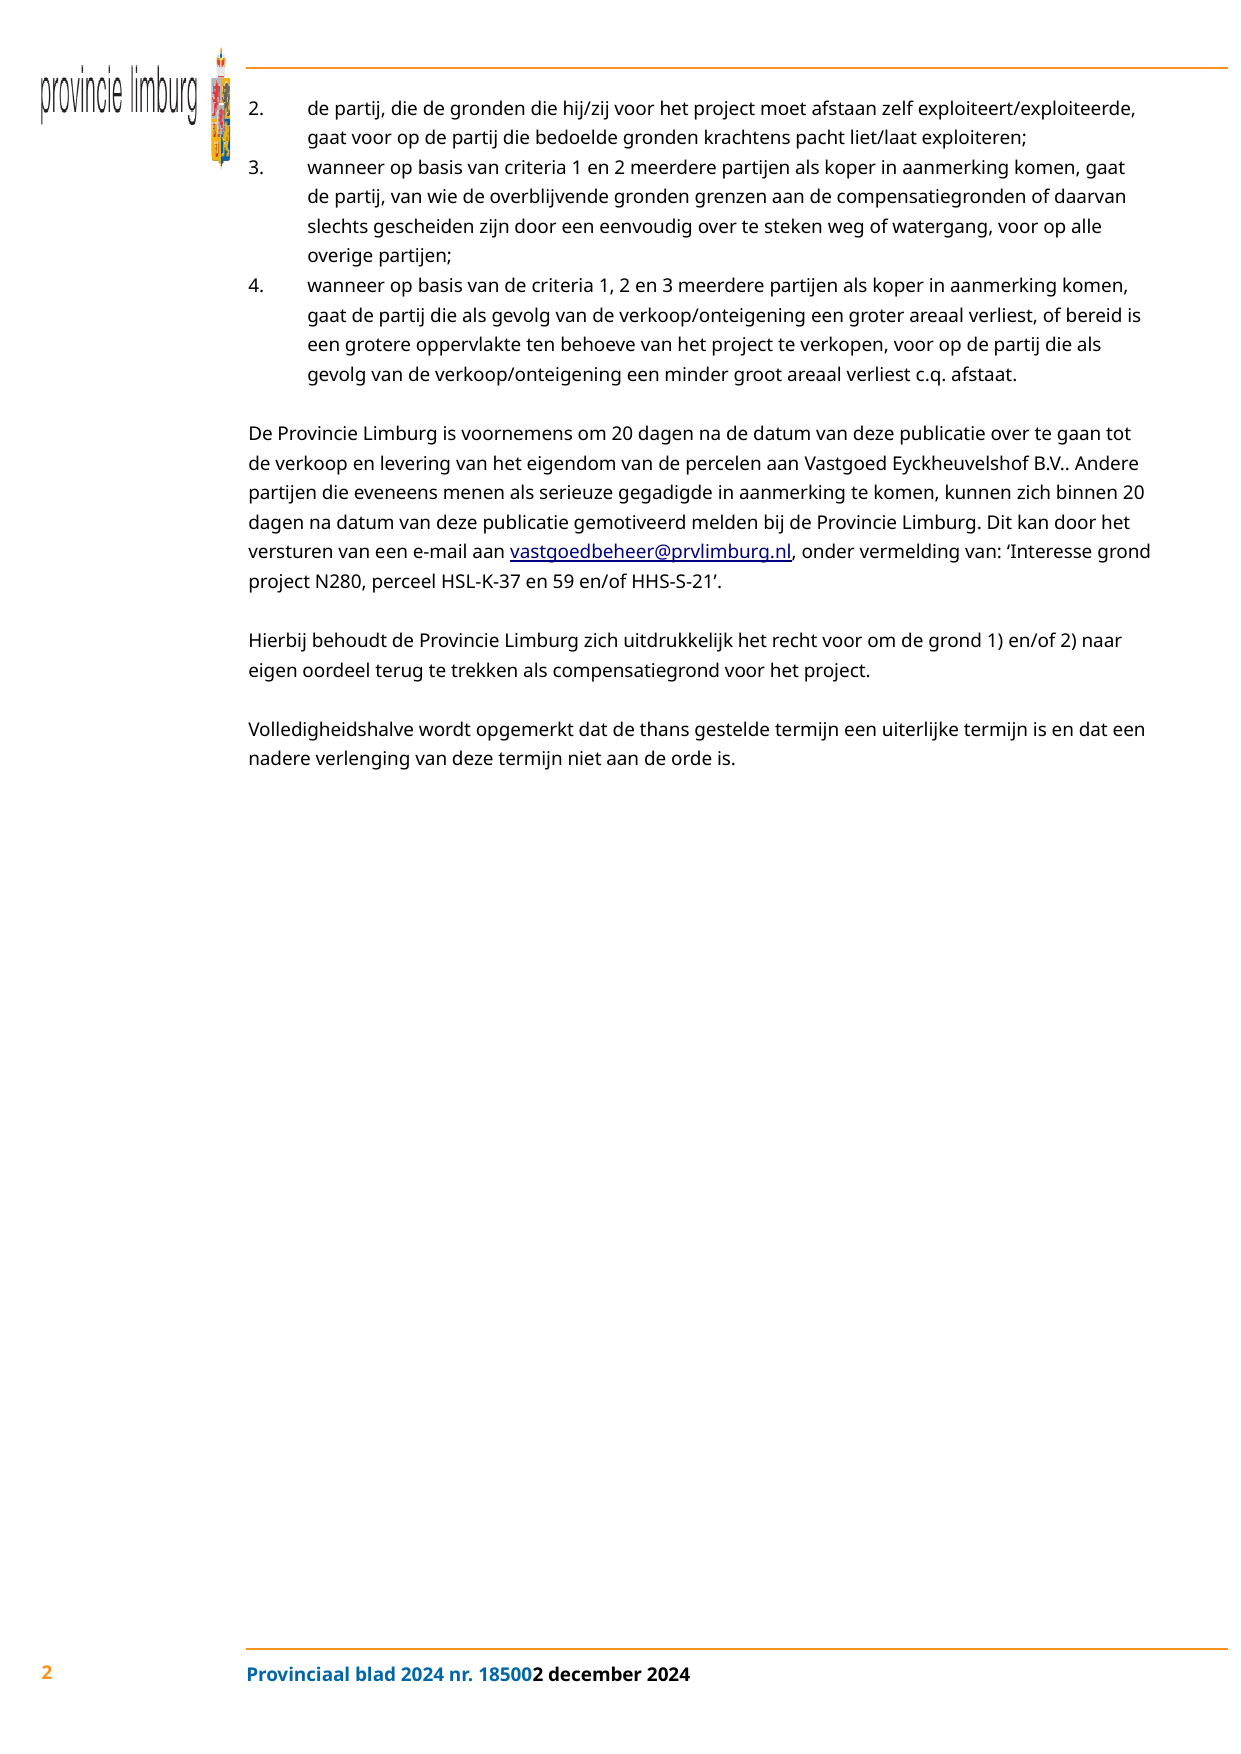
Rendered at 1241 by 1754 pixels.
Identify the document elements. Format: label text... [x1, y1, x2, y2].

list wanneer op basis van criteria 1 en 2 meerdere partijen als koper in aanmerking komen, gaat de partij, van wie de overblijvende gronden grenzen aan de compensatiegronden of daarvan slechts gescheiden zijn door een eenvoudig over te steken weg of watergang, voor op alle overige partijen; [248, 154, 1152, 268]
text Volledigheidshalve wordt opgemerkt dat de thans gestelde termijn een uiterlijke termijn is en dat een nadere verlenging van deze termijn niet aan de orde is. [248, 716, 1152, 771]
list wanneer op basis van de criteria 1, 2 en 3 meerdere partijen als koper in aanmerking komen, gaat de partij die als gevolg van de verkoop/onteigening een groter areaal verliest, of bereid is een grotere oppervlakte ten behoeve van het project te verkopen, voor op de partij die als gevolg van de verkoop/onteigening een minder groot areaal verliest c.q. afstaat. [248, 272, 1152, 387]
picture [41, 47, 231, 172]
list de partij, die de gronden die hij/zij voor het project moet afstaan zelf exploiteert/exploiteerde, gaat voor op de partij die bedoelde gronden krachtens pacht liet/laat exploiteren; [248, 95, 1152, 150]
text Hierbij behoudt de Provincie Limburg zich uitdrukkelijk het recht voor om de grond 1) en/of 2) naar eigen oordeel terug te trekken als compensatiegrond voor het project. [248, 627, 1152, 683]
text De Provincie Limburg is voornemens om 20 dagen na de datum van deze publicatie over te gaan tot de verkoop en levering van het eigendom van de percelen aan Vastgoed Eyckheuvelshof B.V.. Andere partijen die eveneens menen als serieuze gegadigde in aanmerking te komen, kunnen zich binnen 20 dagen na datum van deze publicatie gemotiveerd melden bij de Provincie Limburg. Dit kan door het versturen van een e-mail aan vastgoedbeheer@prvlimburg.nl, onder vermelding van: ‘Interesse grond project N280, perceel HSL-K-37 en 59 en/of HHS-S-21’. [248, 420, 1152, 594]
